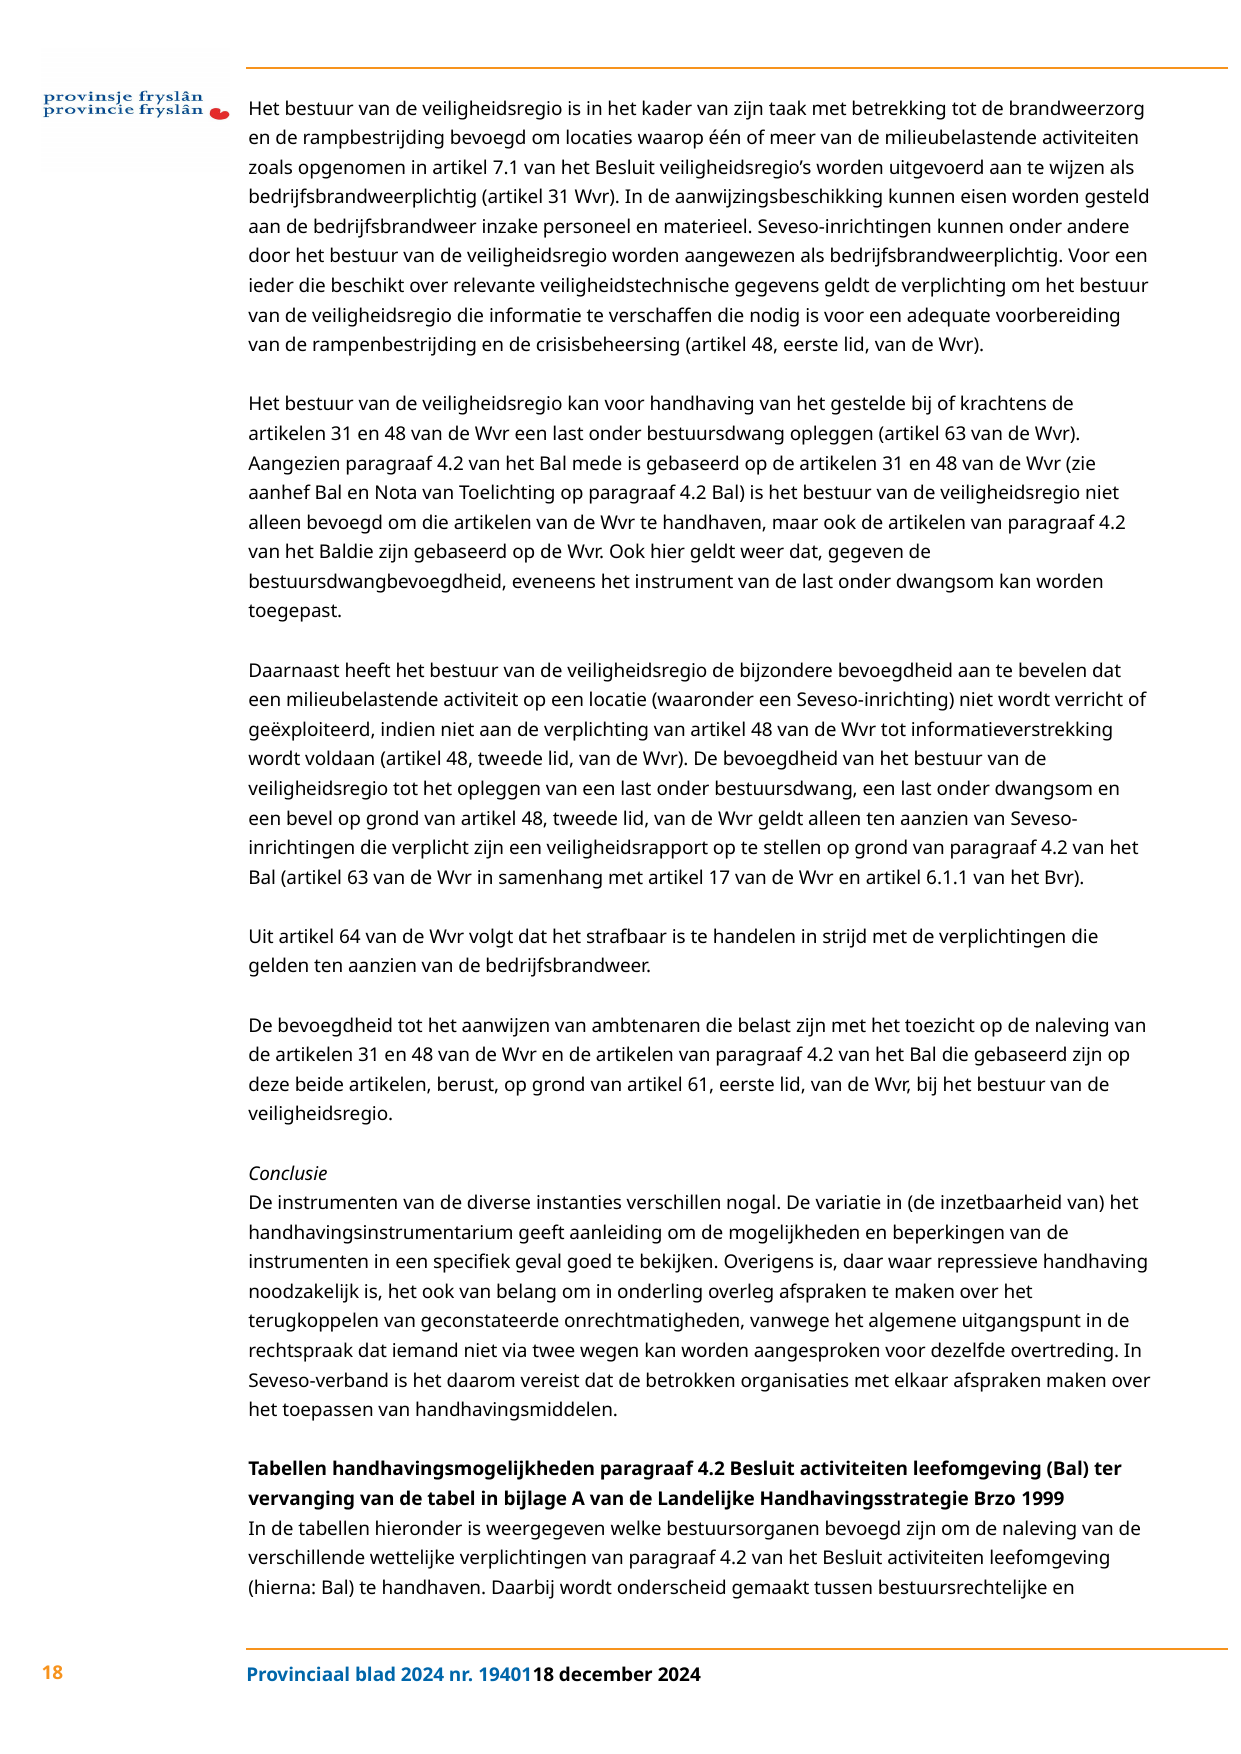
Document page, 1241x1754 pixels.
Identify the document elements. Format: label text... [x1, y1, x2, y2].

text Het bestuur van de veiligheidsregio is in het kader van zijn taak met betrekking tot de brandweerzorg en de rampbestrijding bevoegd om locaties waarop één of meer van de milieubelastende activiteiten zoals opgenomen in artikel 7.1 van het Besluit veiligheidsregio’s worden uitgevoerd aan te wijzen als bedrijfsbrandweerplichtig (artikel 31 Wvr). In de aanwijzingsbeschikking kunnen eisen worden gesteld aan de bedrijfsbrandweer inzake personeel en materieel. Seveso-inrichtingen kunnen onder andere door het bestuur van de veiligheidsregio worden aangewezen als bedrijfsbrandweerplichtig. Voor een ieder die beschikt over relevante veiligheidstechnische gegevens geldt de verplichting om het bestuur van de veiligheidsregio die informatie te verschaffen die nodig is voor een adequate voorbereiding van de rampenbestrijding en de crisisbeheersing (artikel 48, eerste lid, van de Wvr). [248, 95, 1152, 357]
text De bevoegdheid tot het aanwijzen van ambtenaren die belast zijn met het toezicht op de naleving van de artikelen 31 en 48 van de Wvr en de artikelen van paragraaf 4.2 van het Bal die gebaseerd zijn op deze beide artikelen, berust, op grond van artikel 61, eerste lid, van de Wvr, bij het bestuur van de veiligheidsregio. [248, 1012, 1152, 1126]
text De instrumenten van de diverse instanties verschillen nogal. De variatie in (de inzetbaarheid van) het handhavingsinstrumentarium geeft aanleiding om de mogelijkheden en beperkingen van de instrumenten in een specifiek geval goed te bekijken. Overigens is, daar waar repressieve handhaving noodzakelijk is, het ook van belang om in onderling overleg afspraken te maken over het terugkoppelen van geconstateerde onrechtmatigheden, vanwege het algemene uitgangspunt in de rechtspraak dat iemand niet via twee wegen kan worden aangesproken voor dezelfde overtreding. In Seveso-verband is het daarom vereist dat de betrokken organisaties met elkaar afspraken maken over het toepassen van handhavingsmiddelen. [248, 1189, 1152, 1422]
text Conclusie [248, 1160, 1152, 1186]
text In de tabellen hieronder is weergegeven welke bestuursorganen bevoegd zijn om de naleving van de verschillende wettelijke verplichtingen van paragraaf 4.2 van het Besluit activiteiten leefomgeving (hierna: Bal) te handhaven. Daarbij wordt onderscheid gemaakt tussen bestuursrechtelijke en [248, 1515, 1152, 1600]
picture [41, 47, 231, 172]
text Het bestuur van de veiligheidsregio kan voor handhaving van het gestelde bij of krachtens de artikelen 31 en 48 van de Wvr een last onder bestuursdwang opleggen (artikel 63 van de Wvr). Aangezien paragraaf 4.2 van het Bal mede is gebaseerd op de artikelen 31 en 48 van de Wvr (zie aanhef Bal en Nota van Toelichting op paragraaf 4.2 Bal) is het bestuur van de veiligheidsregio niet alleen bevoegd om die artikelen van de Wvr te handhaven, maar ook de artikelen van paragraaf 4.2 van het Baldie zijn gebaseerd op de Wvr. Ook hier geldt weer dat, gegeven de bestuursdwangbevoegdheid, eveneens het instrument van de last onder dwangsom kan worden toegepast. [248, 391, 1152, 623]
text Uit artikel 64 van de Wvr volgt dat het strafbaar is te handelen in strijd met de verplichtingen die gelden ten aanzien van de bedrijfsbrandweer. [248, 923, 1152, 978]
text Daarnaast heeft het bestuur van de veiligheidsregio de bijzondere bevoegdheid aan te bevelen dat een milieubelastende activiteit op een locatie (waaronder een Seveso-inrichting) niet wordt verricht of geëxploiteerd, indien niet aan de verplichting van artikel 48 van de Wvr tot informatieverstrekking wordt voldaan (artikel 48, tweede lid, van de Wvr). De bevoegdheid van het bestuur van de veiligheidsregio tot het opleggen van een last onder bestuursdwang, een last onder dwangsom en een bevel op grond van artikel 48, tweede lid, van de Wvr geldt alleen ten aanzien van Seveso-inrichtingen die verplicht zijn een veiligheidsrapport op te stellen op grond van paragraaf 4.2 van het Bal (artikel 63 van de Wvr in samenhang met artikel 17 van de Wvr en artikel 6.1.1 van het Bvr). [248, 657, 1152, 890]
text Tabellen handhavingsmogelijkheden paragraaf 4.2 Besluit activiteiten leefomgeving (Bal) ter vervanging van de tabel in bijlage A van de Landelijke Handhavingsstrategie Brzo 1999 [248, 1456, 1152, 1511]
